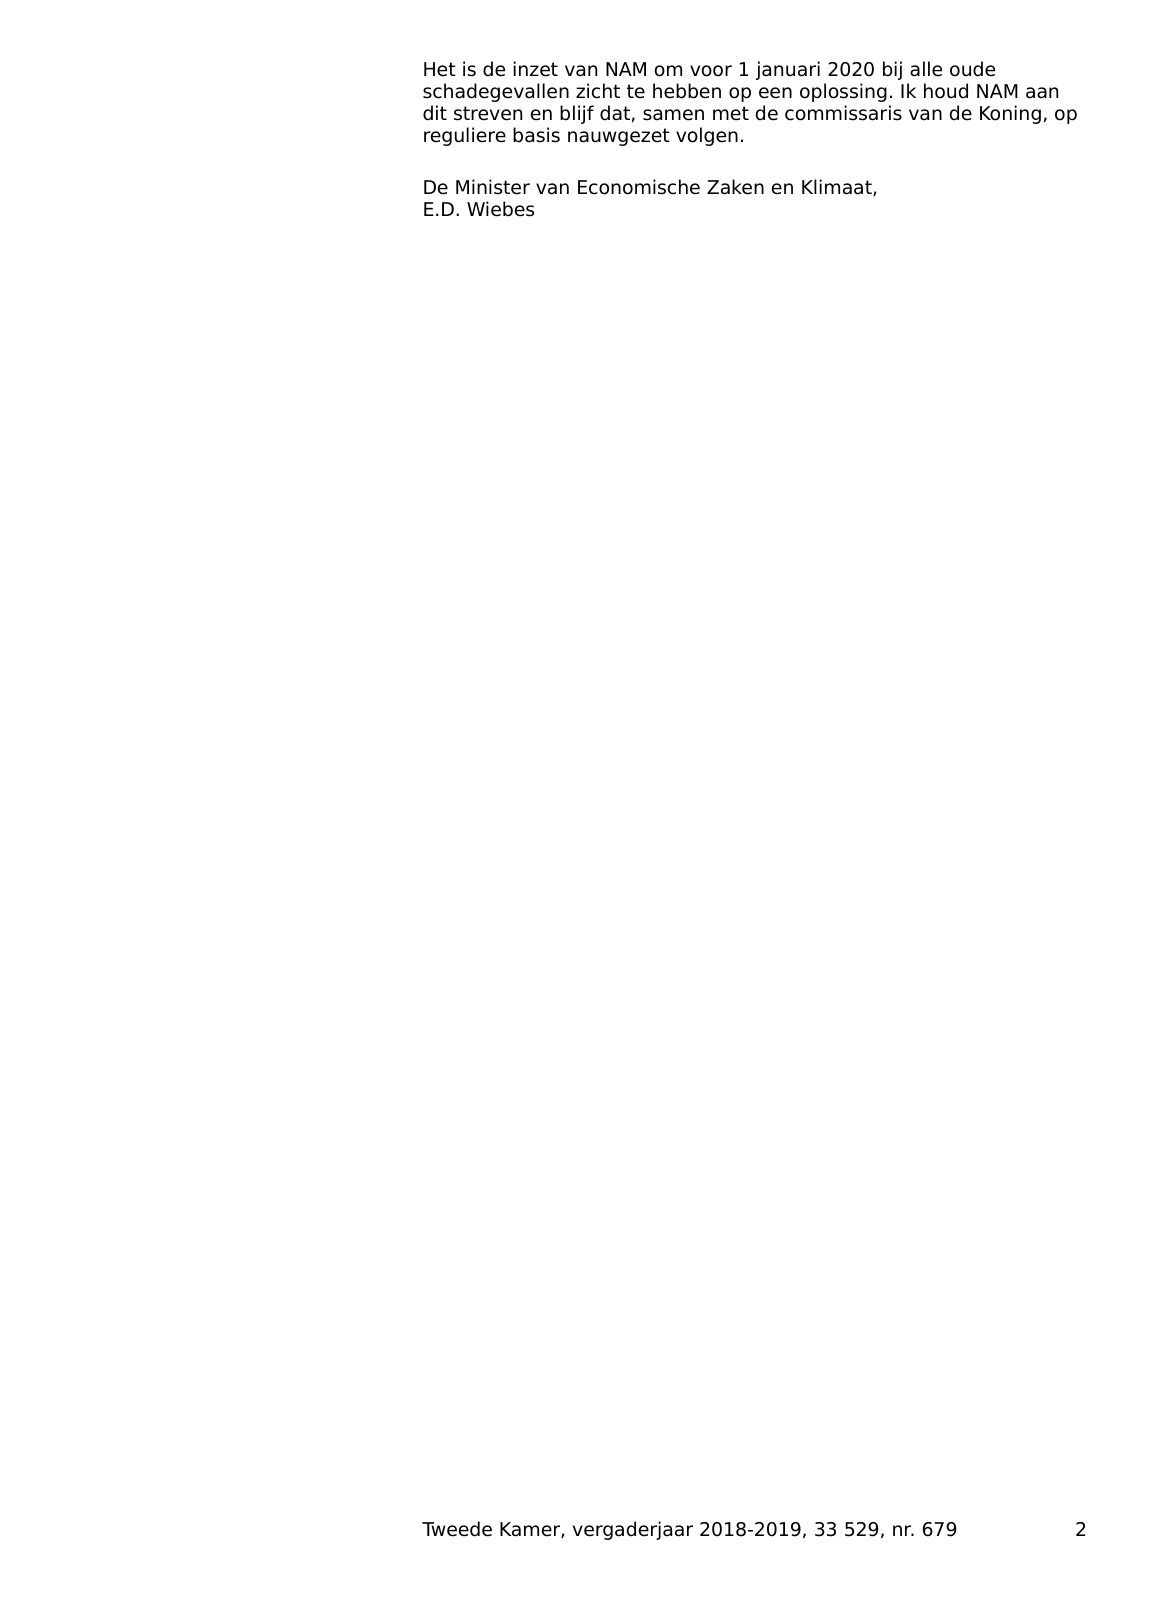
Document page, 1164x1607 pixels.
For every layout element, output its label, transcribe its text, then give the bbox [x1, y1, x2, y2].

text Het is de inzet van NAM om voor 1 januari 2020 bij alle oude schadegevallen zicht te hebben op een oplossing. Ik houd NAM aan dit streven en blijf dat, samen met de commissaris van de Koning, op reguliere basis nauwgezet volgen. [422, 59, 1087, 147]
text De Minister van Economische Zaken en Klimaat, E.D. Wiebes [422, 177, 1087, 221]
